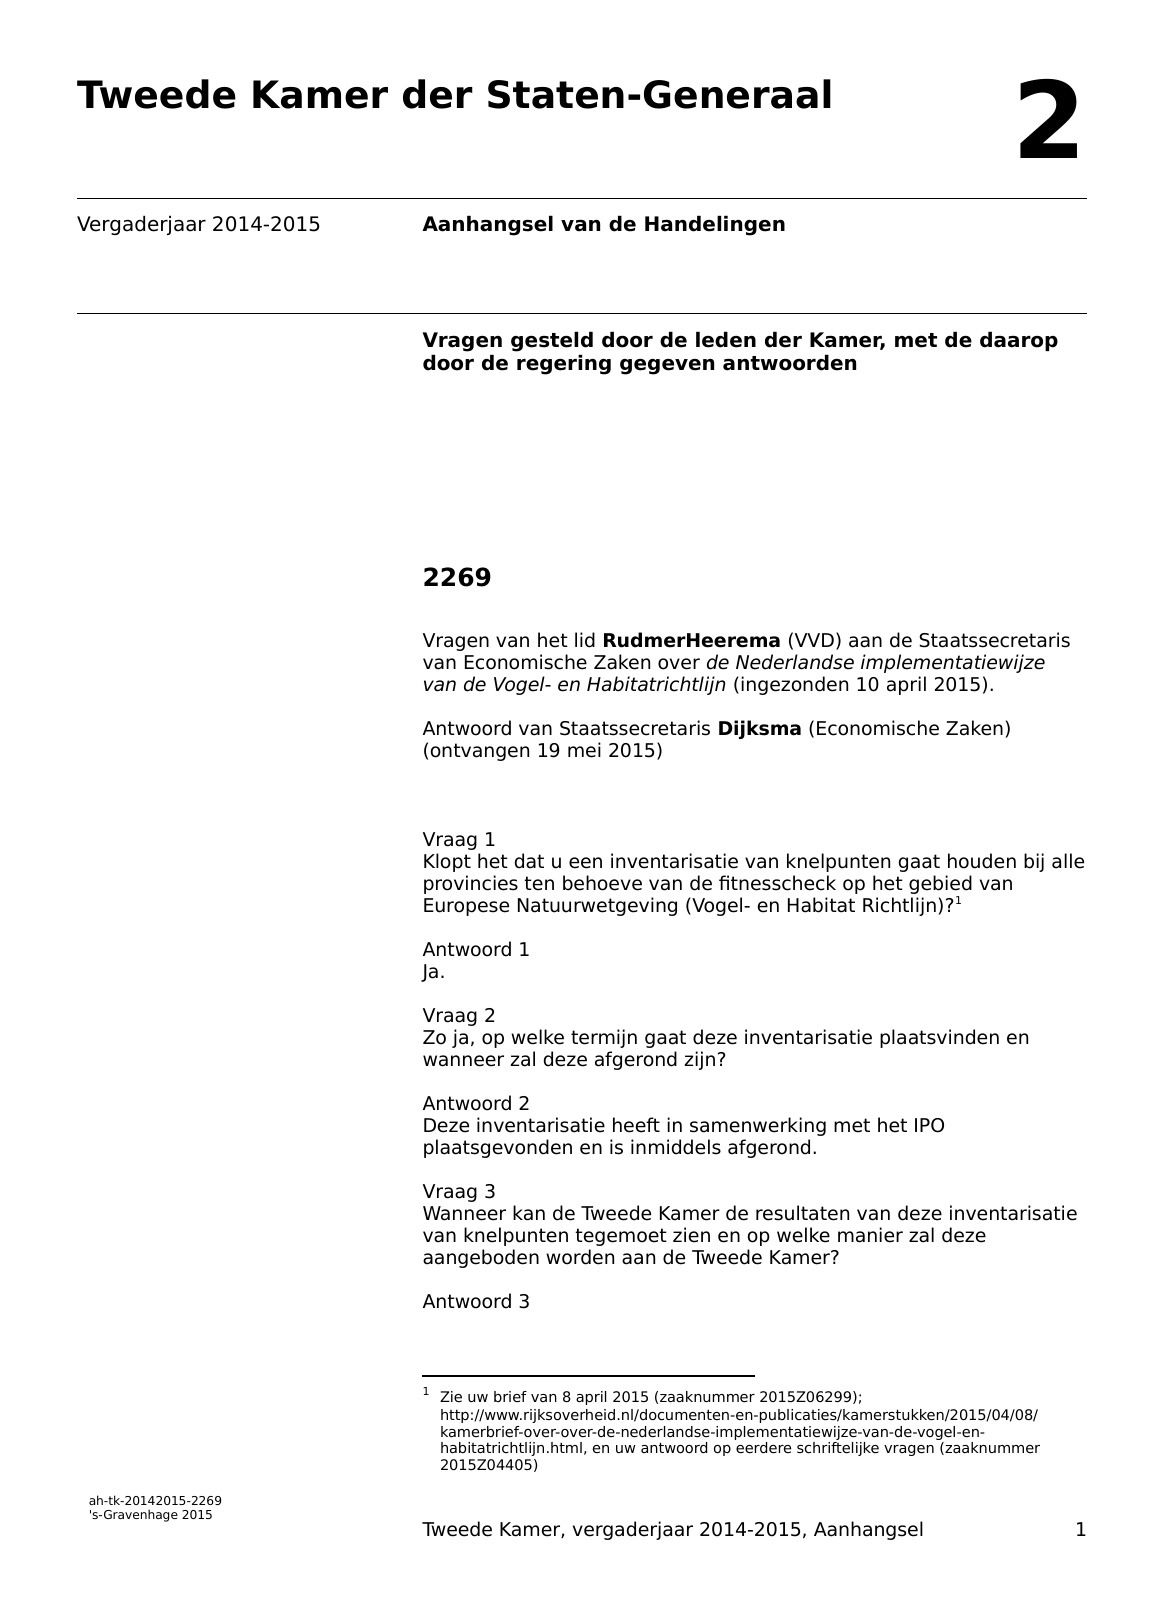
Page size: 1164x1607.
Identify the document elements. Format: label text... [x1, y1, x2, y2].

text Vraag 1 [422, 829, 1087, 851]
text Antwoord 3 [422, 1291, 1087, 1313]
text Wanneer kan de Tweede Kamer de resultaten van deze inventarisatie van knelpunten tegemoet zien en op welke manier zal deze aangeboden worden aan de Tweede Kamer? [422, 1203, 1087, 1269]
text Antwoord van Staatssecretaris Dijksma (Economische Zaken) (ontvangen 19 mei 2015) [422, 718, 1087, 762]
table_header 2 [886, 59, 1087, 198]
text 2269 [422, 563, 1087, 592]
text ah-tk-20142015-2269 [88, 1494, 323, 1508]
text Vragen van het lid RudmerHeerema (VVD) aan de Staatssecretaris van Economische Zaken over de Nederlandse implementatiewijze van de Vogel- en Habitatrichtlijn (ingezonden 10 april 2015). [422, 630, 1087, 696]
text Zie uw brief van 8 april 2015 (zaaknummer 2015Z06299); http://www.rijksoverheid.nl/documenten-en-publicaties/kamerstukken/2015/04/08/kamerbrief-over-over-de-nederlandse-implementatiewijze-van-de-vogel-en-habitatrichtlijn.html, en uw antwoord op eerdere schriftelijke vragen (zaaknummer 2015Z04405) [422, 1385, 1087, 1474]
text Antwoord 2 [422, 1093, 1087, 1115]
text 's-Gravenhage 2015 [88, 1508, 323, 1522]
text Zo ja, op welke termijn gaat deze inventarisatie plaatsvinden en wanneer zal deze afgerond zijn? [422, 1027, 1087, 1071]
table_cell Vergaderjaar 2014-2015 [77, 199, 422, 313]
text Klopt het dat u een inventarisatie van knelpunten gaat houden bij alle provincies ten behoeve van de fitnesscheck op het gebied van Europese Natuurwetgeving (Vogel- en Habitat Richtlijn)? [422, 851, 1087, 917]
table_cell Aanhangsel van de Handelingen [422, 199, 1087, 313]
text Antwoord 1 [422, 939, 1087, 961]
text Vraag 2 [422, 1005, 1087, 1027]
text Ja. [422, 961, 1087, 983]
text Deze inventarisatie heeft in samenwerking met het IPO plaatsgevonden en is inmiddels afgerond. [422, 1115, 1087, 1159]
text Vraag 3 [422, 1181, 1087, 1203]
table_cell Vragen gesteld door de leden der Kamer, met de daarop door de regering gegeven antwoorden [422, 314, 1087, 375]
table_cell [77, 314, 422, 375]
table_header Tweede Kamer der Staten-Generaal [77, 59, 886, 198]
